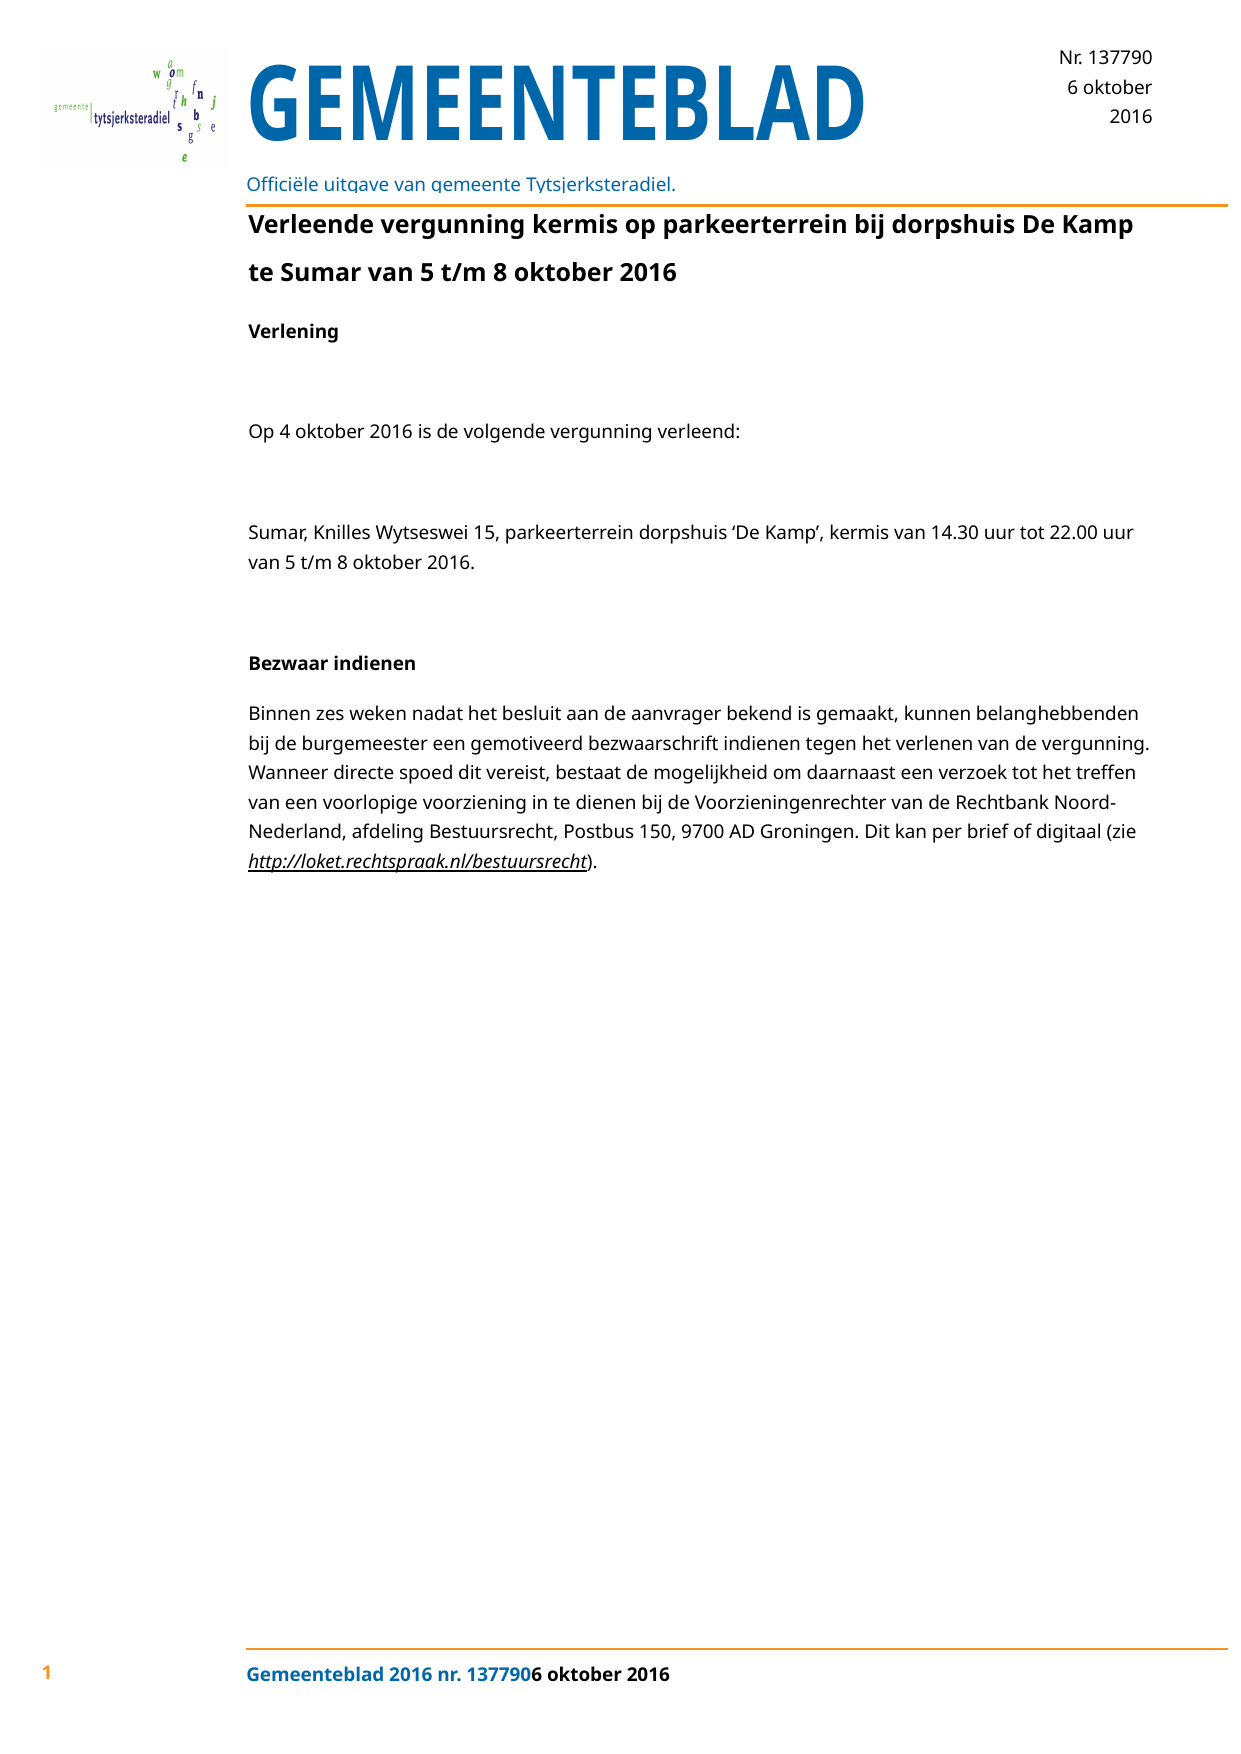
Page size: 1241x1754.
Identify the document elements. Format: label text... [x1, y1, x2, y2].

text Verleende vergunning kermis op parkeerterrein bij dorpshuis De Kamp te Sumar van 5 t/m 8 oktober 2016 [248, 207, 1152, 288]
text Binnen zes weken nadat het besluit aan de aanvrager bekend is gemaakt, kunnen belang­hebbenden bij de burgemeester een gemotiveerd bezwaarschrift indienen tegen het verlenen van de ver­gunning. Wanneer directe spoed dit vereist, bestaat de mogelijkheid om daarnaast een verzoek tot het treffen van een voorlopige voorziening in te dienen bij de Voorzieningenrechter van de Rechtbank Noord-Nederland, afdeling Bestuursrecht, Postbus 150, 9700 AD Groningen. Dit kan per brief of digitaal (zie http://loket.rechtspraak.nl/bestuursrecht). [248, 700, 1152, 874]
text Sumar, Knilles Wytseswei 15, parkeerterrein dorpshuis ‘De Kamp’, kermis van 14.30 uur tot 22.00 uur van 5 t/m 8 oktober 2016. [248, 519, 1152, 575]
picture [41, 47, 231, 172]
text Op 4 oktober 2016 is de volgende vergunning ver­leend: [248, 419, 1152, 444]
text Bezwaar indienen [248, 650, 1152, 676]
text Verlening [248, 318, 1152, 344]
